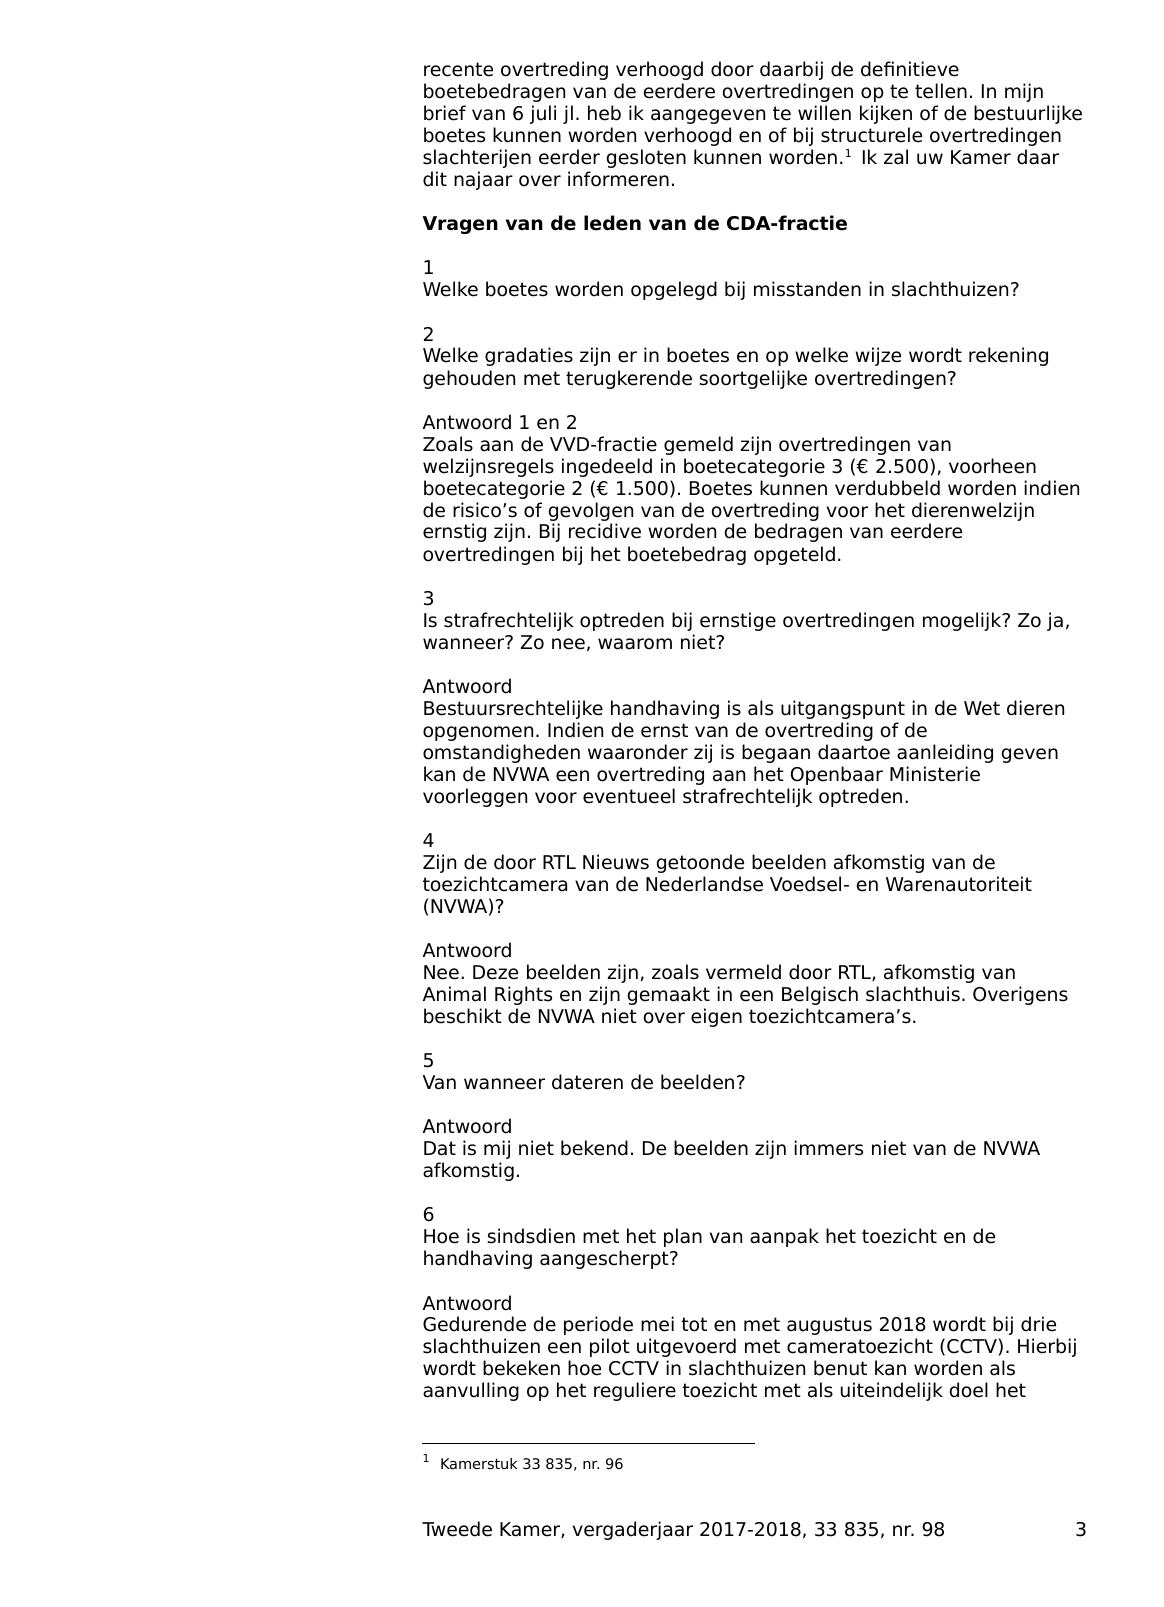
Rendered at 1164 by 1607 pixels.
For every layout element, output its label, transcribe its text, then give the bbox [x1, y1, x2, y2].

text Welke gradaties zijn er in boetes en op welke wijze wordt rekening gehouden met terugkerende soortgelijke overtredingen? [422, 345, 1087, 389]
text Dat is mij niet bekend. De beelden zijn immers niet van de NVWA afkomstig. [422, 1138, 1087, 1182]
text Gedurende de periode mei tot en met augustus 2018 wordt bij drie slachthuizen een pilot uitgevoerd met cameratoezicht (CCTV). Hierbij wordt bekeken hoe CCTV in slachthuizen benut kan worden als aanvulling op het reguliere toezicht met als uiteindelijk doel het [422, 1314, 1087, 1402]
text 3 [422, 588, 1087, 609]
text Antwoord [422, 676, 1087, 698]
text 1 [422, 257, 1087, 279]
text Antwoord [422, 1116, 1087, 1138]
text Welke boetes worden opgelegd bij misstanden in slachthuizen? [422, 279, 1087, 301]
text Zoals aan de VVD-fractie gemeld zijn overtredingen van welzijnsregels ingedeeld in boetecategorie 3 (€ 2.500), voorheen boetecategorie 2 (€ 1.500). Boetes kunnen verdubbeld worden indien de risico’s of gevolgen van de overtreding voor het dierenwelzijn ernstig zijn. Bij recidive worden de bedragen van eerdere overtredingen bij het boetebedrag opgeteld. [422, 433, 1087, 565]
text Kamerstuk 33 835, nr. 96 [422, 1452, 1087, 1474]
text 6 [422, 1204, 1087, 1226]
text 5 [422, 1050, 1087, 1072]
text 2 [422, 323, 1087, 345]
text Nee. Deze beelden zijn, zoals vermeld door RTL, afkomstig van Animal Rights en zijn gemaakt in een Belgisch slachthuis. Overigens beschikt de NVWA niet over eigen toezichtcamera’s. [422, 962, 1087, 1028]
text Bestuursrechtelijke handhaving is als uitgangspunt in de Wet dieren opgenomen. Indien de ernst van de overtreding of de omstandigheden waaronder zij is begaan daartoe aanleiding geven kan de NVWA een overtreding aan het Openbaar Ministerie voorleggen voor eventueel strafrechtelijk optreden. [422, 698, 1087, 808]
text 4 [422, 830, 1087, 852]
text recente overtreding verhoogd door daarbij de definitieve boetebedragen van de eerdere overtredingen op te tellen. In mijn brief van 6 juli jl. heb ik aangegeven te willen kijken of de bestuurlijke boetes kunnen worden verhoogd en of bij structurele overtredingen slachterijen eerder gesloten kunnen worden. Ik zal uw Kamer daar dit najaar over informeren. [422, 59, 1087, 191]
text Antwoord [422, 940, 1087, 962]
subtitle Vragen van de leden van de CDA-fractie [422, 213, 1087, 235]
text Zijn de door RTL Nieuws getoonde beelden afkomstig van de toezichtcamera van de Nederlandse Voedsel- en Warenautoriteit (NVWA)? [422, 852, 1087, 918]
text Hoe is sindsdien met het plan van aanpak het toezicht en de handhaving aangescherpt? [422, 1226, 1087, 1270]
text Is strafrechtelijk optreden bij ernstige overtredingen mogelijk? Zo ja, wanneer? Zo nee, waarom niet? [422, 609, 1087, 653]
text Van wanneer dateren de beelden? [422, 1072, 1087, 1094]
text Antwoord 1 en 2 [422, 412, 1087, 433]
text Antwoord [422, 1292, 1087, 1314]
